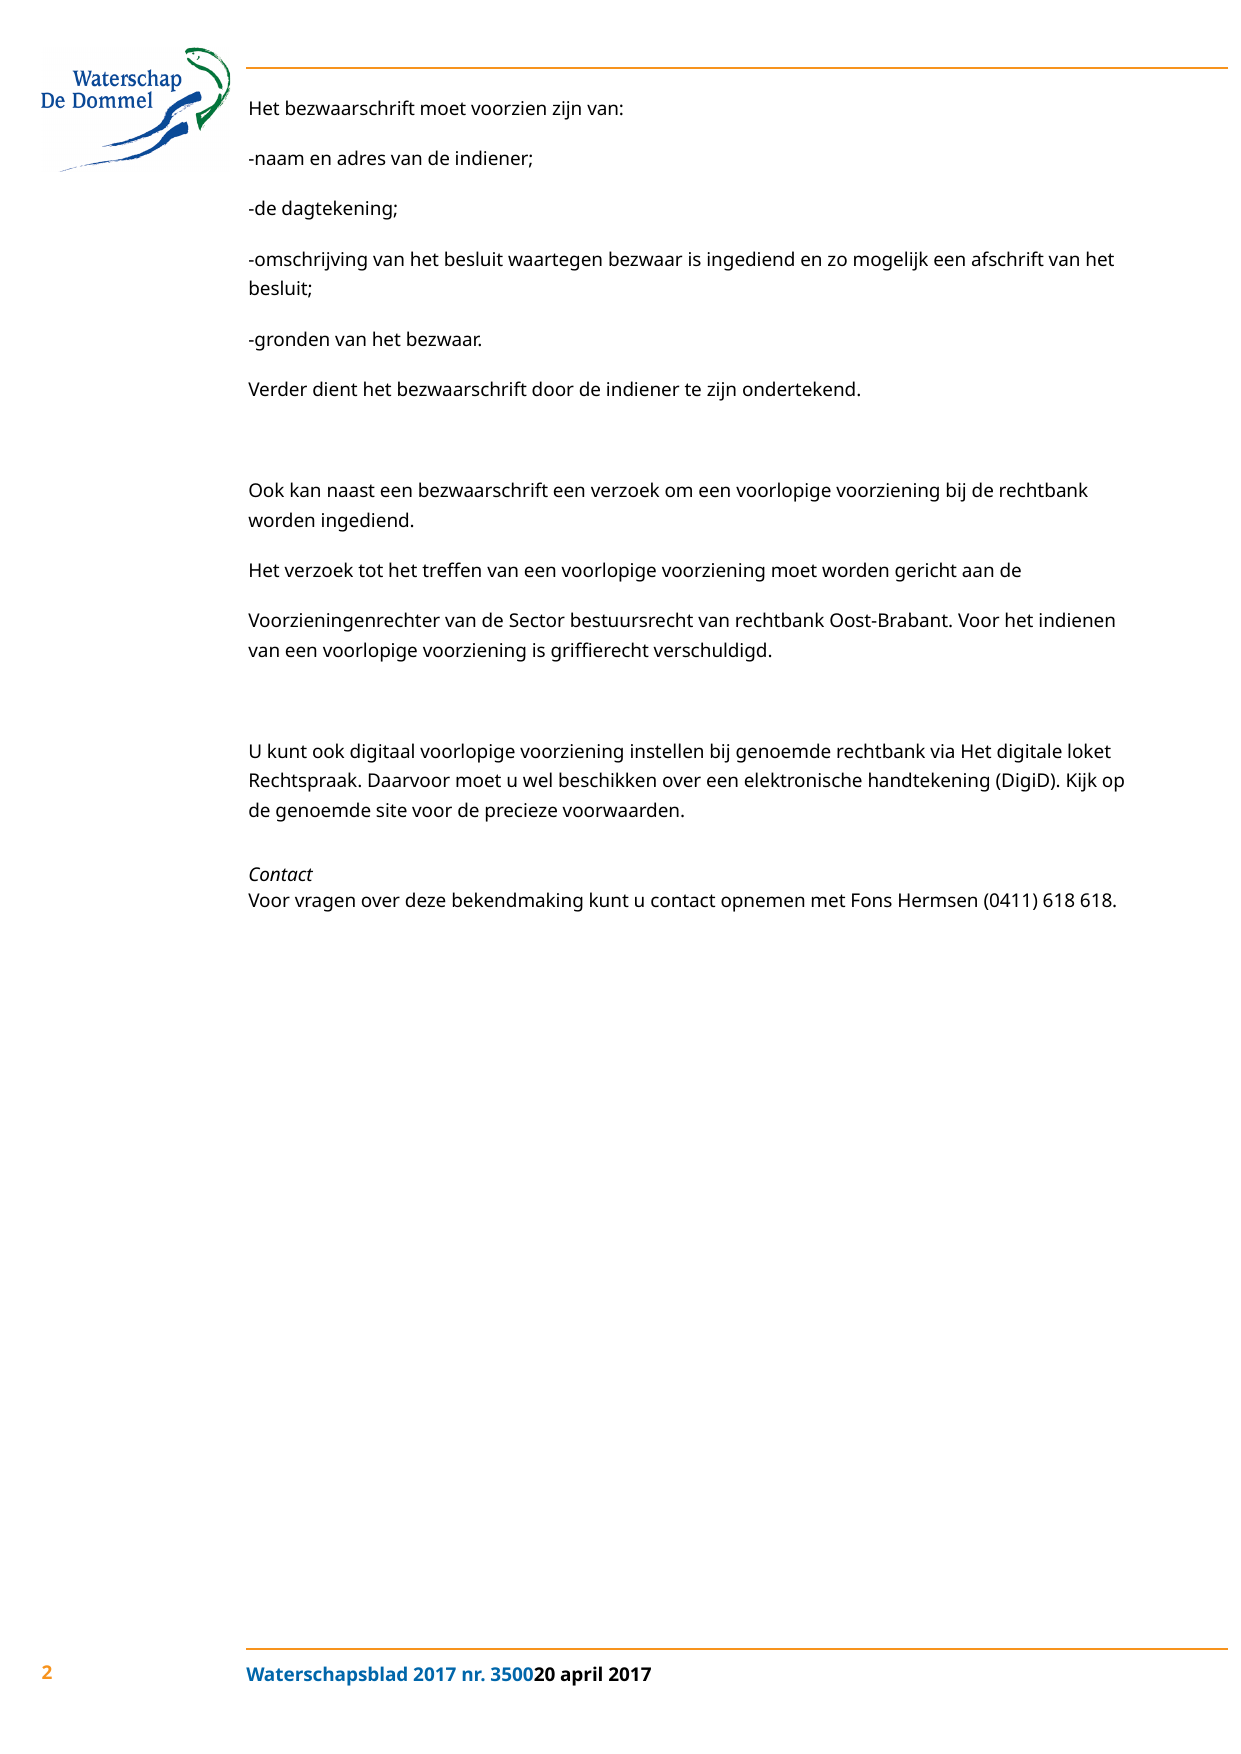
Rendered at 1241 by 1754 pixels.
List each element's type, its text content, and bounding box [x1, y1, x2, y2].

text Voor vragen over deze bekendmaking kunt u contact opnemen met Fons Hermsen (0411) 618 618. [248, 887, 1152, 913]
text -de dagtekening; [248, 196, 1152, 221]
text Voorzieningenrechter van de Sector bestuursrecht van rechtbank Oost-Brabant. Voor het indienen van een voorlopige voorziening is griffierecht verschuldigd. [248, 608, 1152, 663]
text Het verzoek tot het treffen van een voorlopige voorziening moet worden gericht aan de [248, 557, 1152, 583]
text Contact [248, 861, 1152, 887]
text -omschrijving van het besluit waartegen bezwaar is ingediend en zo mogelijk een afschrift van het besluit; [248, 246, 1152, 301]
text -gronden van het bezwaar. [248, 326, 1152, 352]
text U kunt ook digitaal voorlopige voorziening instellen bij genoemde rechtbank via Het digitale loket Rechtspraak. Daarvoor moet u wel beschikken over een elektronische handtekening (DigiD). Kijk op de genoemde site voor de precieze voorwaarden. [248, 738, 1152, 823]
text Het bezwaarschrift moet voorzien zijn van: [248, 95, 1152, 121]
picture [41, 47, 231, 172]
text Ook kan naast een bezwaarschrift een verzoek om een voorlopige voorziening bij de rechtbank worden ingediend. [248, 477, 1152, 533]
text Verder dient het bezwaarschrift door de indiener te zijn ondertekend. [248, 376, 1152, 402]
text -naam en adres van de indiener; [248, 145, 1152, 171]
